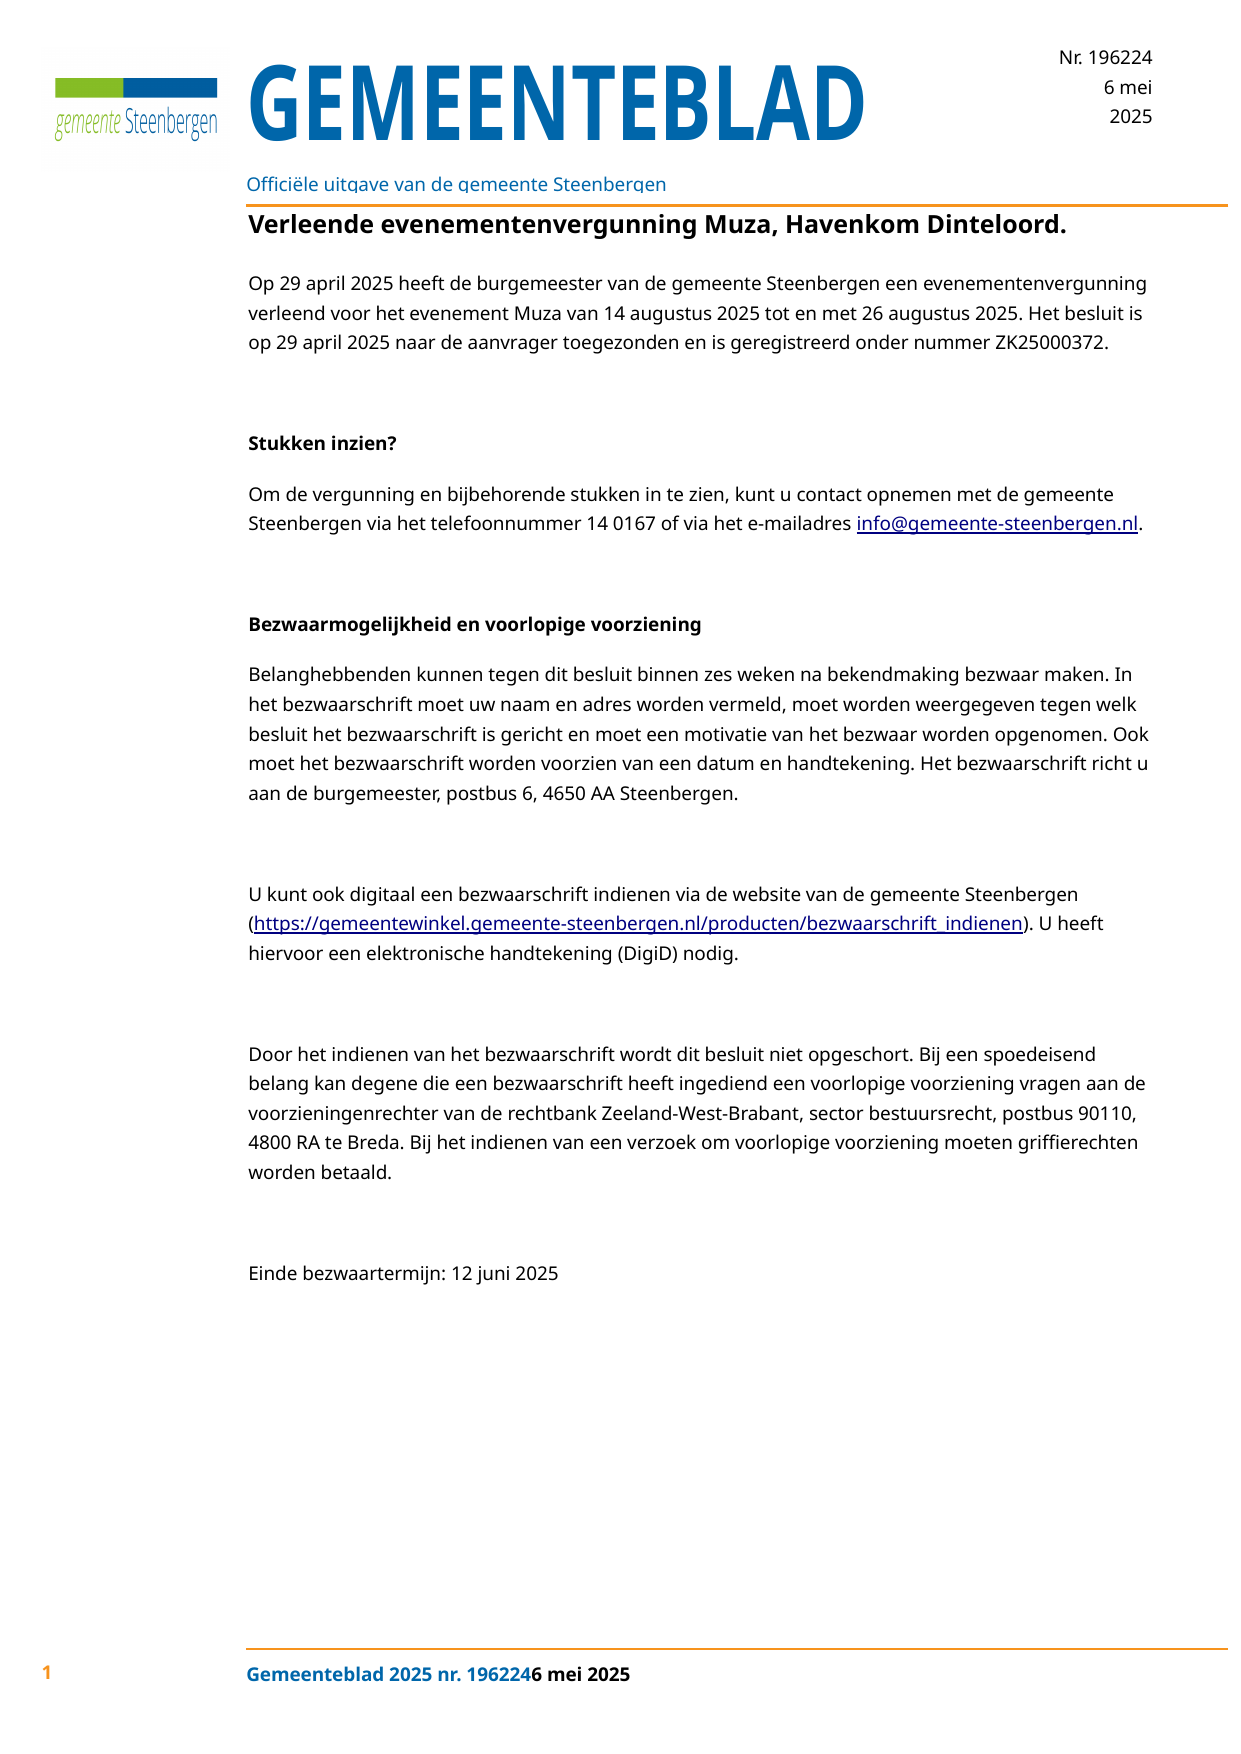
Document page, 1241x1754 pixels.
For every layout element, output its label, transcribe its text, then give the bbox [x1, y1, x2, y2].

text Stukken inzien? [248, 430, 1152, 456]
text Om de vergunning en bijbehorende stukken in te zien, kunt u contact opnemen met de gemeente Steenbergen via het telefoonnummer 14 0167 of via het e-mailadres info@gemeente-steenbergen.nl. [248, 481, 1152, 536]
text U kunt ook digitaal een bezwaarschrift indienen via de website van de gemeente Steenbergen (https://gemeentewinkel.gemeente-steenbergen.nl/producten/bezwaarschrift_indienen). U heeft hiervoor een elektronische handtekening (DigiD) nodig. [248, 881, 1152, 966]
text Verleende evenementenvergunning Muza, Havenkom Dinteloord. [248, 207, 1152, 241]
picture [41, 47, 231, 172]
text Door het indienen van het bezwaarschrift wordt dit besluit niet opgeschort. Bij een spoedeisend belang kan degene die een bezwaarschrift heeft ingediend een voorlopige voorziening vragen aan de voorzieningenrechter van de rechtbank Zeeland-West-Brabant, sector bestuursrecht, postbus 90110, 4800 RA te Breda. Bij het indienen van een verzoek om voorlopige voorziening moeten griffierechten worden betaald. [248, 1041, 1152, 1185]
text Op 29 april 2025 heeft de burgemeester van de gemeente Steenbergen een evenementenvergunning verleend voor het evenement Muza van 14 augustus 2025 tot en met 26 augustus 2025. Het besluit is op 29 april 2025 naar de aanvrager toegezonden en is geregistreerd onder nummer ZK25000372. [248, 270, 1152, 355]
text Belanghebbenden kunnen tegen dit besluit binnen zes weken na bekendmaking bezwaar maken. In het bezwaarschrift moet uw naam en adres worden vermeld, moet worden weergegeven tegen welk besluit het bezwaarschrift is gericht en moet een motivatie van het bezwaar worden opgenomen. Ook moet het bezwaarschrift worden voorzien van een datum en handtekening. Het bezwaarschrift richt u aan de burgemeester, postbus 6, 4650 AA Steenbergen. [248, 662, 1152, 806]
text ­ [248, 1209, 1152, 1235]
text Einde bezwaartermijn: 12 juni 2025 [248, 1260, 1152, 1286]
text Bezwaarmogelijkheid en voorlopige voorziening [248, 611, 1152, 637]
